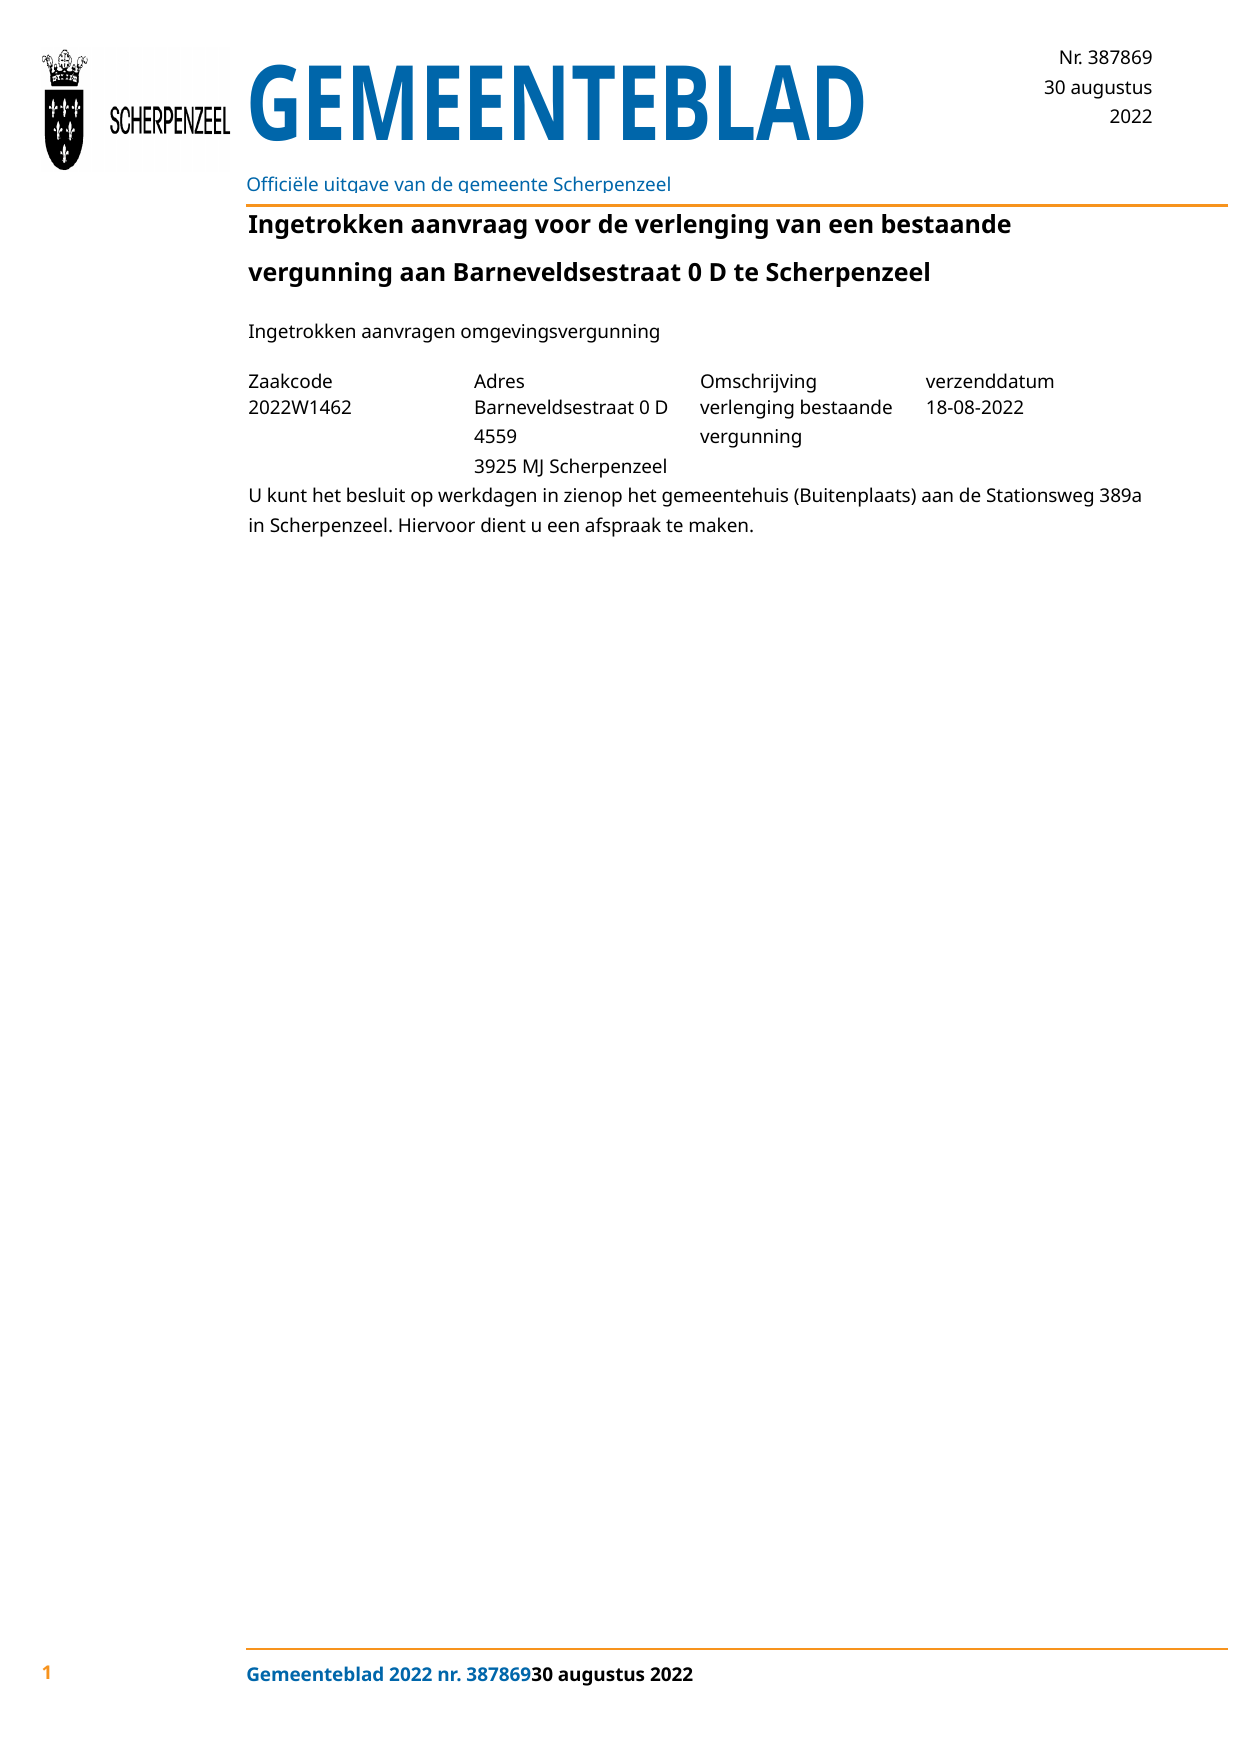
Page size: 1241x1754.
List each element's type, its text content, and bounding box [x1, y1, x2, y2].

table_cell 2022W1462 [248, 394, 474, 479]
picture [41, 47, 231, 172]
text U kunt het besluit op werkdagen in zienop het gemeentehuis (Buitenplaats) aan de Stationsweg 389a in Scherpenzeel. Hiervoor dient u een afspraak te maken. [248, 482, 1152, 538]
text Ingetrokken aanvragen omgevingsvergunning [248, 318, 1152, 344]
table_cell verlenging bestaande vergunning [700, 394, 926, 479]
table_header Adres [474, 369, 700, 394]
table_cell 18-08-2022 [926, 394, 1152, 479]
table_header Zaakcode [248, 369, 474, 394]
text Ingetrokken aanvraag voor de verlenging van een bestaande vergunning aan Barneveldsestraat 0 D te Scherpenzeel [248, 207, 1152, 288]
table_cell Barneveldsestraat 0 D 4559 3925 MJ Scherpenzeel [474, 394, 700, 479]
table_header Omschrijving [700, 369, 926, 394]
table_header verzenddatum [926, 369, 1152, 394]
